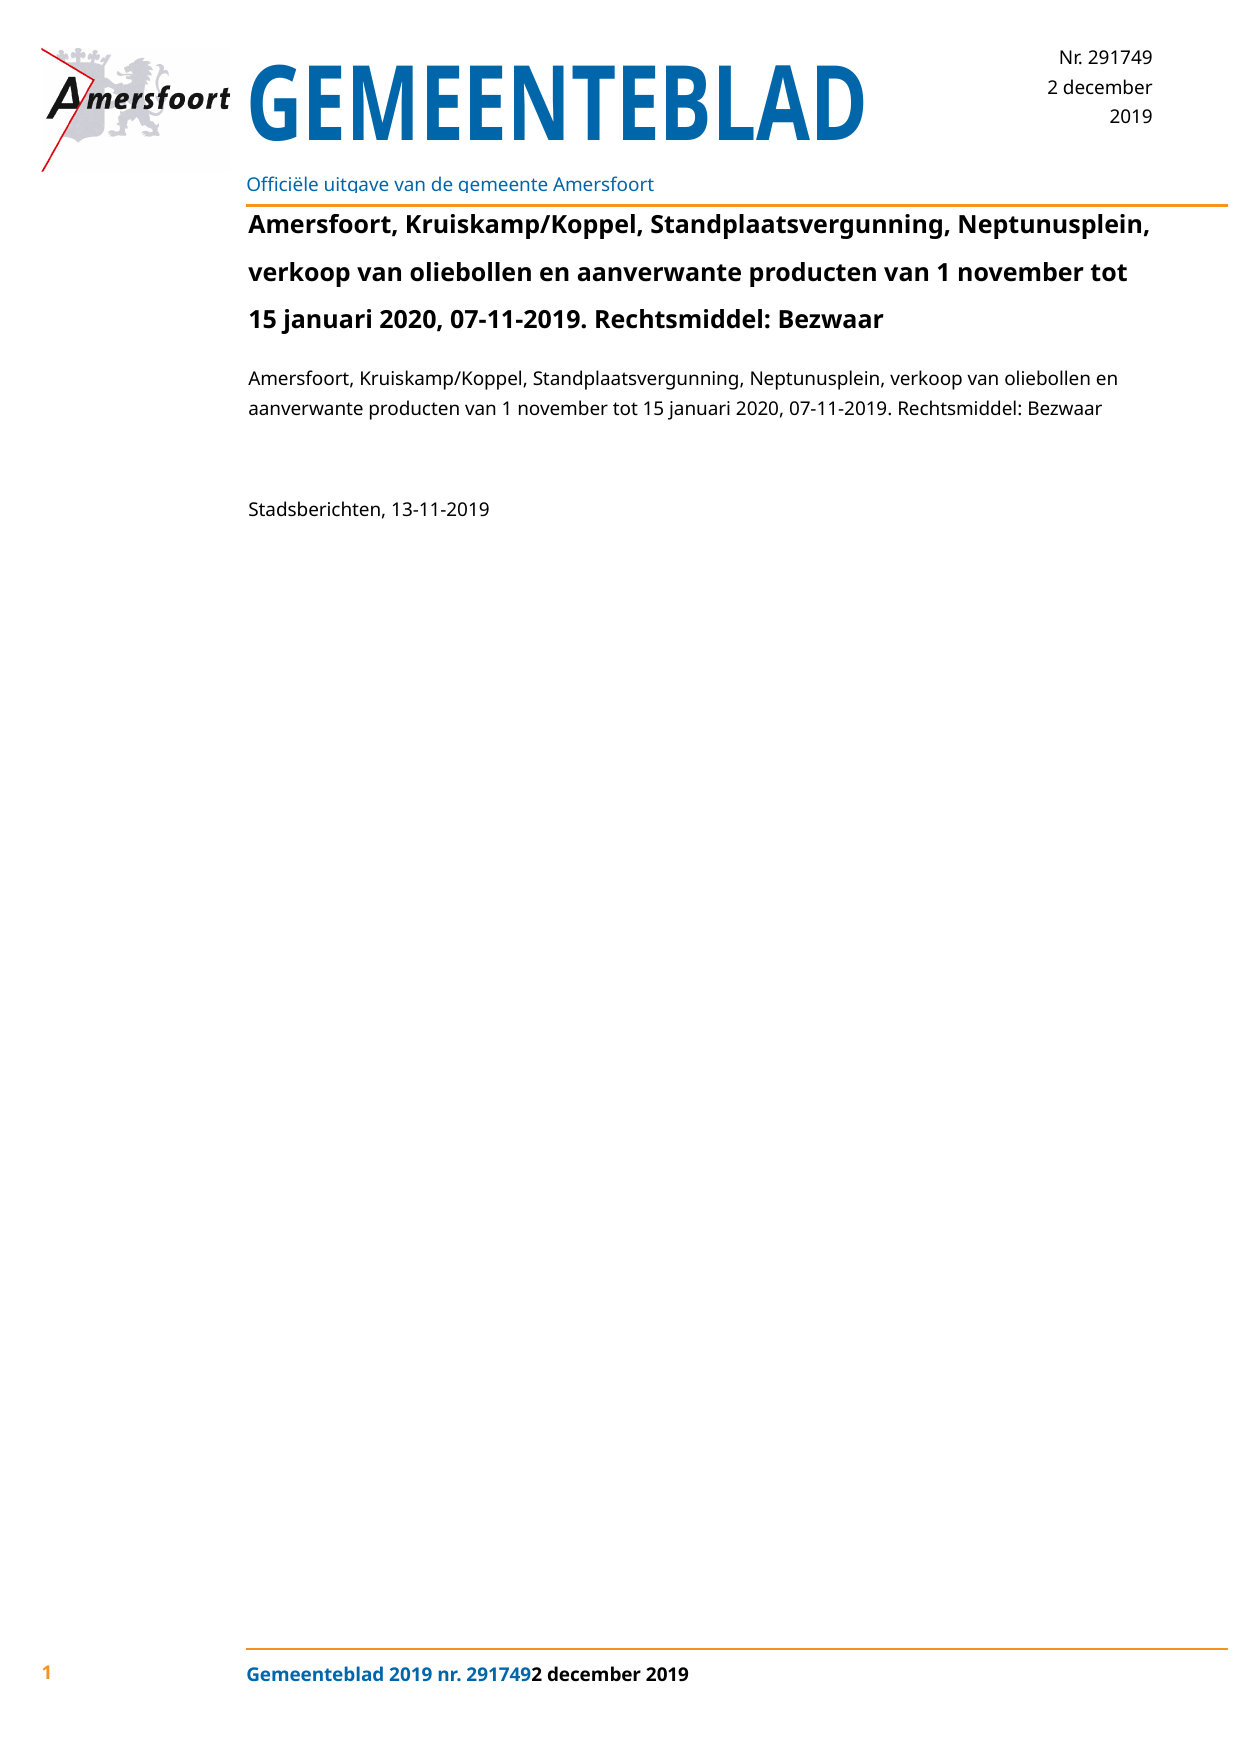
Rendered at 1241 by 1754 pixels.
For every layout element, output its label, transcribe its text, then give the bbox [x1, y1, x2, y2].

picture [41, 47, 231, 172]
text Amersfoort, Kruiskamp/Koppel, Standplaatsvergunning, Neptunusplein, verkoop van oliebollen en aanverwante producten van 1 november tot 15 januari 2020, 07-11-2019. Rechtsmiddel: Bezwaar [248, 366, 1152, 421]
text Stadsberichten, 13-11-2019 [248, 496, 1152, 522]
text Amersfoort, Kruiskamp/Koppel, Standplaatsvergunning, Neptunusplein, verkoop van oliebollen en aanverwante producten van 1 november tot 15 januari 2020, 07-11-2019. Rechtsmiddel: Bezwaar [248, 207, 1152, 336]
